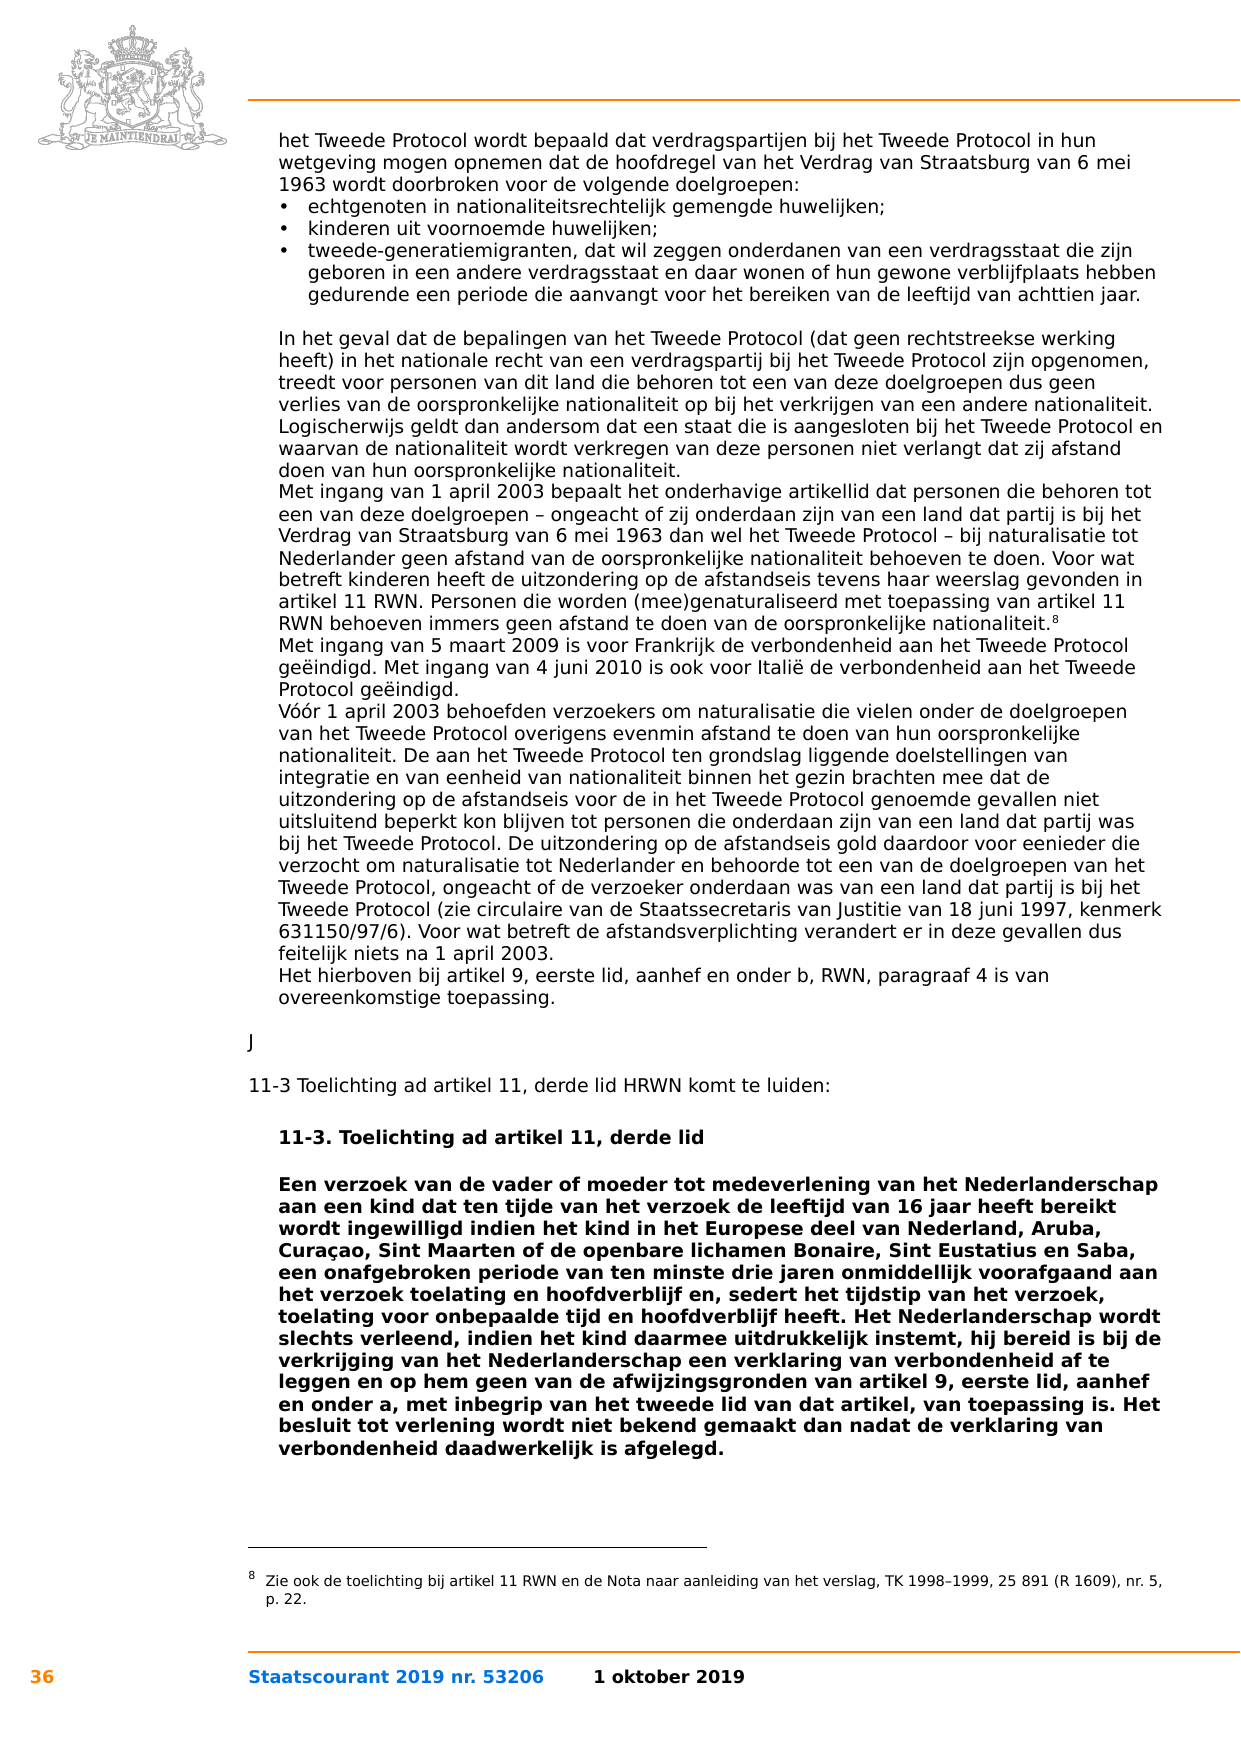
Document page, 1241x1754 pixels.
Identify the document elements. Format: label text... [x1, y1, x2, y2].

text Met ingang van 1 april 2003 bepaalt het onderhavige artikellid dat personen die behoren tot een van deze doelgroepen – ongeacht of zij onderdaan zijn van een land dat partij is bij het Verdrag van Straatsburg van 6 mei 1963 dan wel het Tweede Protocol – bij naturalisatie tot Nederlander geen afstand van de oorspronkelijke nationaliteit behoeven te doen. Voor wat betreft kinderen heeft de uitzondering op de afstandseis tevens haar weerslag gevonden in artikel 11 RWN. Personen die worden (mee)genaturaliseerd met toepassing van artikel 11 RWN behoeven immers geen afstand te doen van de oorspronkelijke nationaliteit. [278, 481, 1163, 635]
subtitle 11-3. Toelichting ad artikel 11, derde lid [278, 1127, 1163, 1149]
text 11-3 Toelichting ad artikel 11, derde lid HRWN komt te luiden: [248, 1075, 1163, 1097]
text Met ingang van 5 maart 2009 is voor Frankrijk de verbondenheid aan het Tweede Protocol geëindigd. Met ingang van 4 juni 2010 is ook voor Italië de verbondenheid aan het Tweede Protocol geëindigd. [278, 635, 1163, 701]
text Het hierboven bij artikel 9, eerste lid, aanhef en onder b, RWN, paragraaf 4 is van overeenkomstige toepassing. [278, 965, 1163, 1009]
text Een verzoek van de vader of moeder tot medeverlening van het Nederlanderschap aan een kind dat ten tijde van het verzoek de leeftijd van 16 jaar heeft bereikt wordt ingewilligd indien het kind in het Europese deel van Nederland, Aruba, Curaçao, Sint Maarten of de openbare lichamen Bonaire, Sint Eustatius en Saba, een onafgebroken periode van ten minste drie jaren onmiddellijk voorafgaand aan het verzoek toelating en hoofdverblijf en, sedert het tijdstip van het verzoek, toelating voor onbepaalde tijd en hoofdverblijf heeft. Het Nederlanderschap wordt slechts verleend, indien het kind daarmee uitdrukkelijk instemt, hij bereid is bij de verkrijging van het Nederlanderschap een verklaring van verbondenheid af te leggen en op hem geen van de afwijzingsgronden van artikel 9, eerste lid, aanhef en onder a, met inbegrip van het tweede lid van dat artikel, van toepassing is. Het besluit tot verlening wordt niet bekend gemaakt dan nadat de verklaring van verbondenheid daadwerkelijk is afgelegd. [278, 1174, 1163, 1459]
text • echtgenoten in nationaliteitsrechtelijk gemengde huwelijken; [278, 196, 1163, 218]
text Zie ook de toelichting bij artikel 11 RWN en de Nota naar aanleiding van het verslag, TK 1998–1999, 25 891 (R 1609), nr. 5, p. 22. [248, 1569, 1163, 1608]
text het Tweede Protocol wordt bepaald dat verdragspartijen bij het Tweede Protocol in hun wetgeving mogen opnemen dat de hoofdregel van het Verdrag van Straatsburg van 6 mei 1963 wordt doorbroken voor de volgende doelgroepen: [278, 130, 1163, 196]
text In het geval dat de bepalingen van het Tweede Protocol (dat geen rechtstreekse werking heeft) in het nationale recht van een verdragspartij bij het Tweede Protocol zijn opgenomen, treedt voor personen van dit land die behoren tot een van deze doelgroepen dus geen verlies van de oorspronkelijke nationaliteit op bij het verkrijgen van een andere nationaliteit. Logischerwijs geldt dan andersom dat een staat die is aangesloten bij het Tweede Protocol en waarvan de nationaliteit wordt verkregen van deze personen niet verlangt dat zij afstand doen van hun oorspronkelijke nationaliteit. [278, 328, 1163, 481]
text • tweede-generatiemigranten, dat wil zeggen onderdanen van een verdragsstaat die zijn geboren in een andere verdragsstaat en daar wonen of hun gewone verblijfplaats hebben gedurende een periode die aanvangt voor het bereiken van de leeftijd van achttien jaar. [278, 240, 1163, 306]
text J [248, 1031, 1163, 1053]
picture [38, 25, 227, 150]
text • kinderen uit voornoemde huwelijken; [278, 218, 1163, 240]
text Vóór 1 april 2003 behoefden verzoekers om naturalisatie die vielen onder de doelgroepen van het Tweede Protocol overigens evenmin afstand te doen van hun oorspronkelijke nationaliteit. De aan het Tweede Protocol ten grondslag liggende doelstellingen van integratie en van eenheid van nationaliteit binnen het gezin brachten mee dat de uitzondering op de afstandseis voor de in het Tweede Protocol genoemde gevallen niet uitsluitend beperkt kon blijven tot personen die onderdaan zijn van een land dat partij was bij het Tweede Protocol. De uitzondering op de afstandseis gold daardoor voor eenieder die verzocht om naturalisatie tot Nederlander en behoorde tot een van de doelgroepen van het Tweede Protocol, ongeacht of de verzoeker onderdaan was van een land dat partij is bij het Tweede Protocol (zie circulaire van de Staatssecretaris van Justitie van 18 juni 1997, kenmerk 631150/97/6). Voor wat betreft de afstandsverplichting verandert er in deze gevallen dus feitelijk niets na 1 april 2003. [278, 701, 1163, 965]
